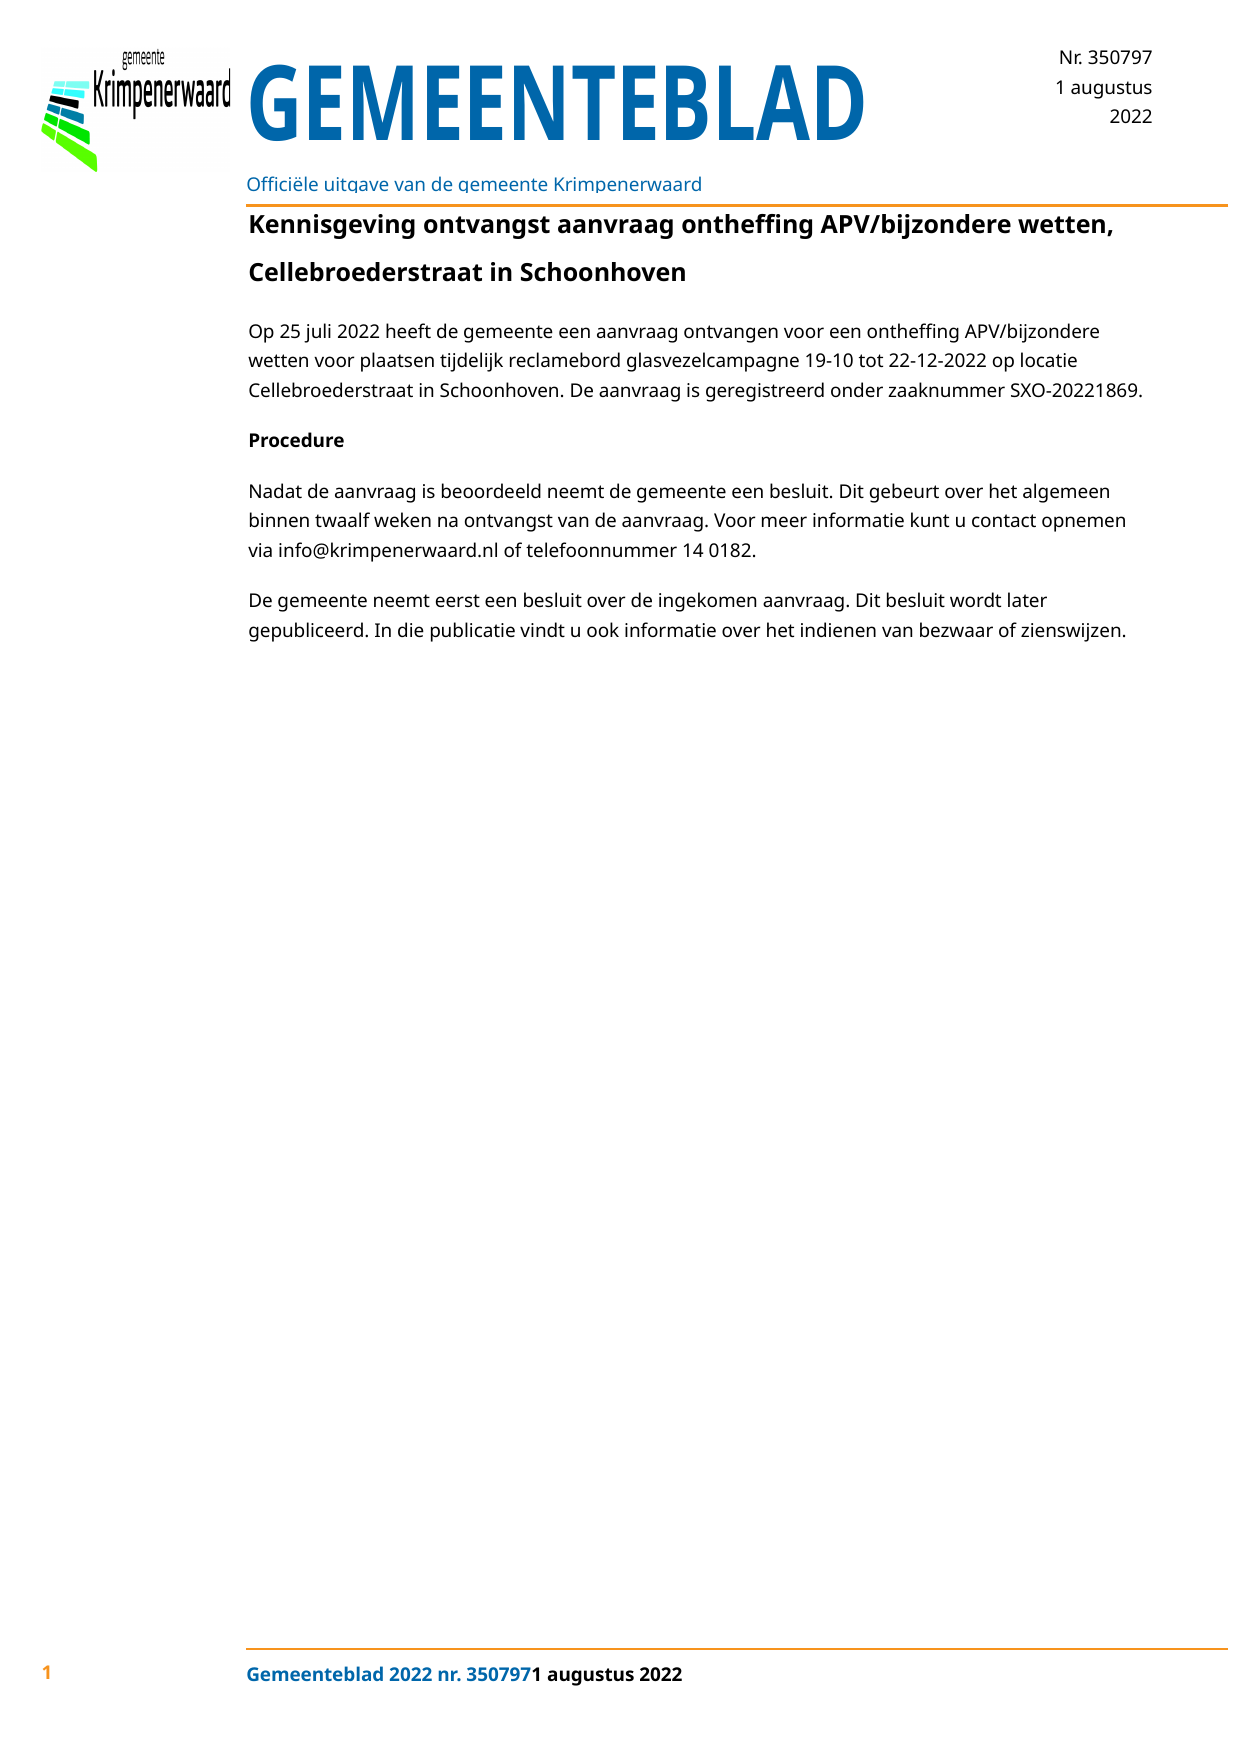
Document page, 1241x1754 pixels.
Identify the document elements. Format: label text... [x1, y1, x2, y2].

text Nadat de aanvraag is beoordeeld neemt de gemeente een besluit. Dit gebeurt over het algemeen binnen twaalf weken na ontvangst van de aanvraag. Voor meer informatie kunt u contact opnemen via info@krimpenerwaard.nl of telefoonnummer 14 0182. [248, 478, 1152, 563]
text Procedure [248, 427, 1152, 453]
picture [41, 47, 231, 172]
text De gemeente neemt eerst een besluit over de ingekomen aanvraag. Dit besluit wordt later gepubliceerd. In die publicatie vindt u ook informatie over het indienen van bezwaar of zienswijzen. [248, 587, 1152, 643]
text Kennisgeving ontvangst aanvraag ontheffing APV/bijzondere wetten, Cellebroederstraat in Schoonhoven [248, 207, 1152, 288]
text Op 25 juli 2022 heeft de gemeente een aanvraag ontvangen voor een ontheffing APV/bijzondere wetten voor plaatsen tijdelijk reclamebord glasvezelcampagne 19-10 tot 22-12-2022 op locatie Cellebroederstraat in Schoonhoven. De aanvraag is geregistreerd onder zaaknummer SXO-20221869. [248, 318, 1152, 403]
